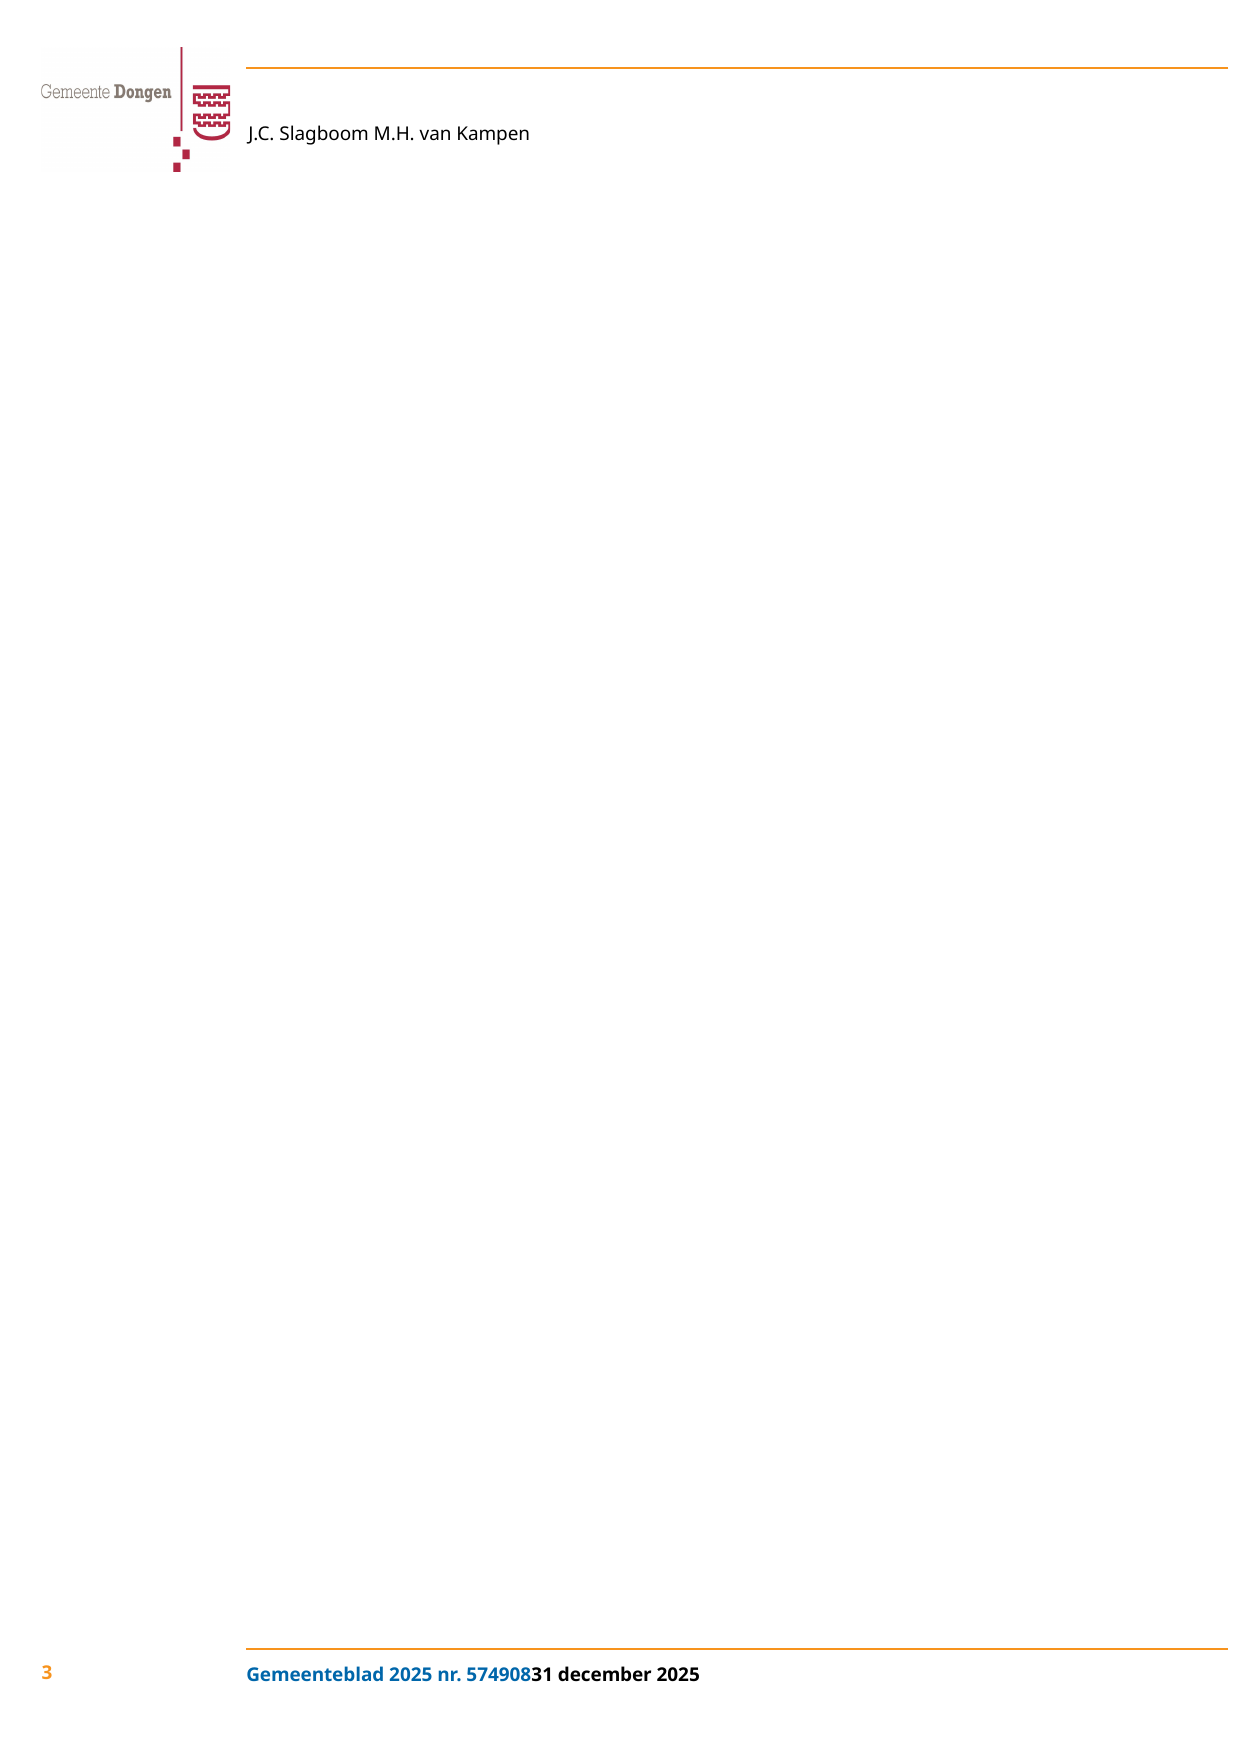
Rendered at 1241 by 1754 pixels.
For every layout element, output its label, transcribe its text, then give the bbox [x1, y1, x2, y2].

picture [41, 47, 231, 172]
text J.C. Slagboom M.H. van Kampen [248, 121, 1152, 146]
